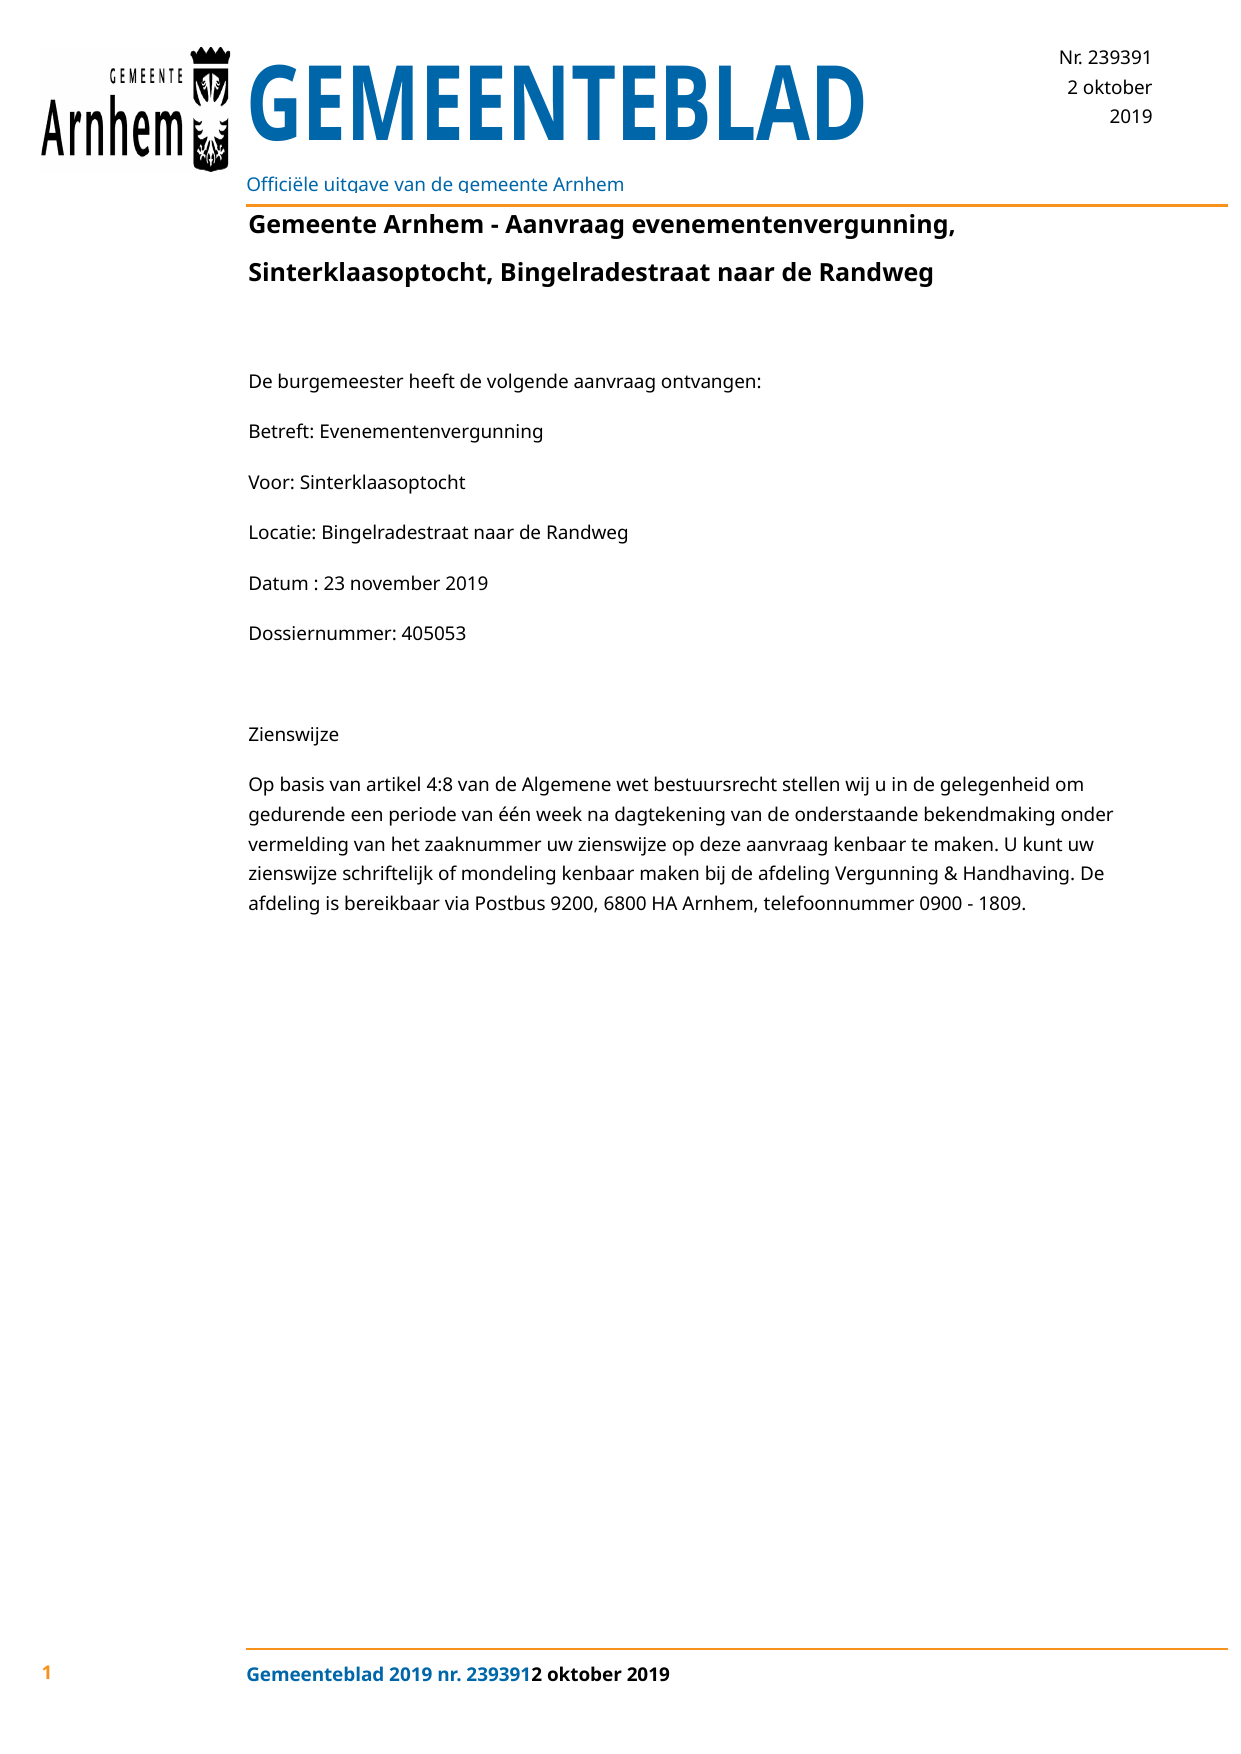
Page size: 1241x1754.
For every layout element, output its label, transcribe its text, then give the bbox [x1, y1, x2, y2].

text Gemeente Arnhem - Aanvraag evenementenvergunning, Sinterklaasoptocht, Bingelradestraat naar de Randweg [248, 207, 1152, 288]
text De burgemeester heeft de volgende aanvraag ontvangen: [248, 368, 1152, 394]
text Zienswijze [248, 721, 1152, 747]
text Locatie: Bingelradestraat naar de Randweg [248, 519, 1152, 545]
text Voor: Sinterklaasoptocht [248, 469, 1152, 495]
text Dossiernummer: 405053 [248, 620, 1152, 646]
text Betreft: Evenementenvergunning [248, 419, 1152, 444]
text Op basis van artikel 4:8 van de Algemene wet bestuursrecht stellen wij u in de gelegenheid om gedurende een periode van één week na dagtekening van de onderstaande bekendmaking onder vermelding van het zaaknummer uw zienswijze op deze aanvraag kenbaar te maken. U kunt uw zienswijze schriftelijk of mondeling kenbaar maken bij de afdeling Vergunning & Handhaving. De afdeling is bereikbaar via Postbus 9200, 6800 HA Arnhem, telefoonnummer 0900 - 1809. [248, 772, 1152, 916]
text Datum : 23 november 2019 [248, 570, 1152, 596]
picture [41, 47, 231, 172]
